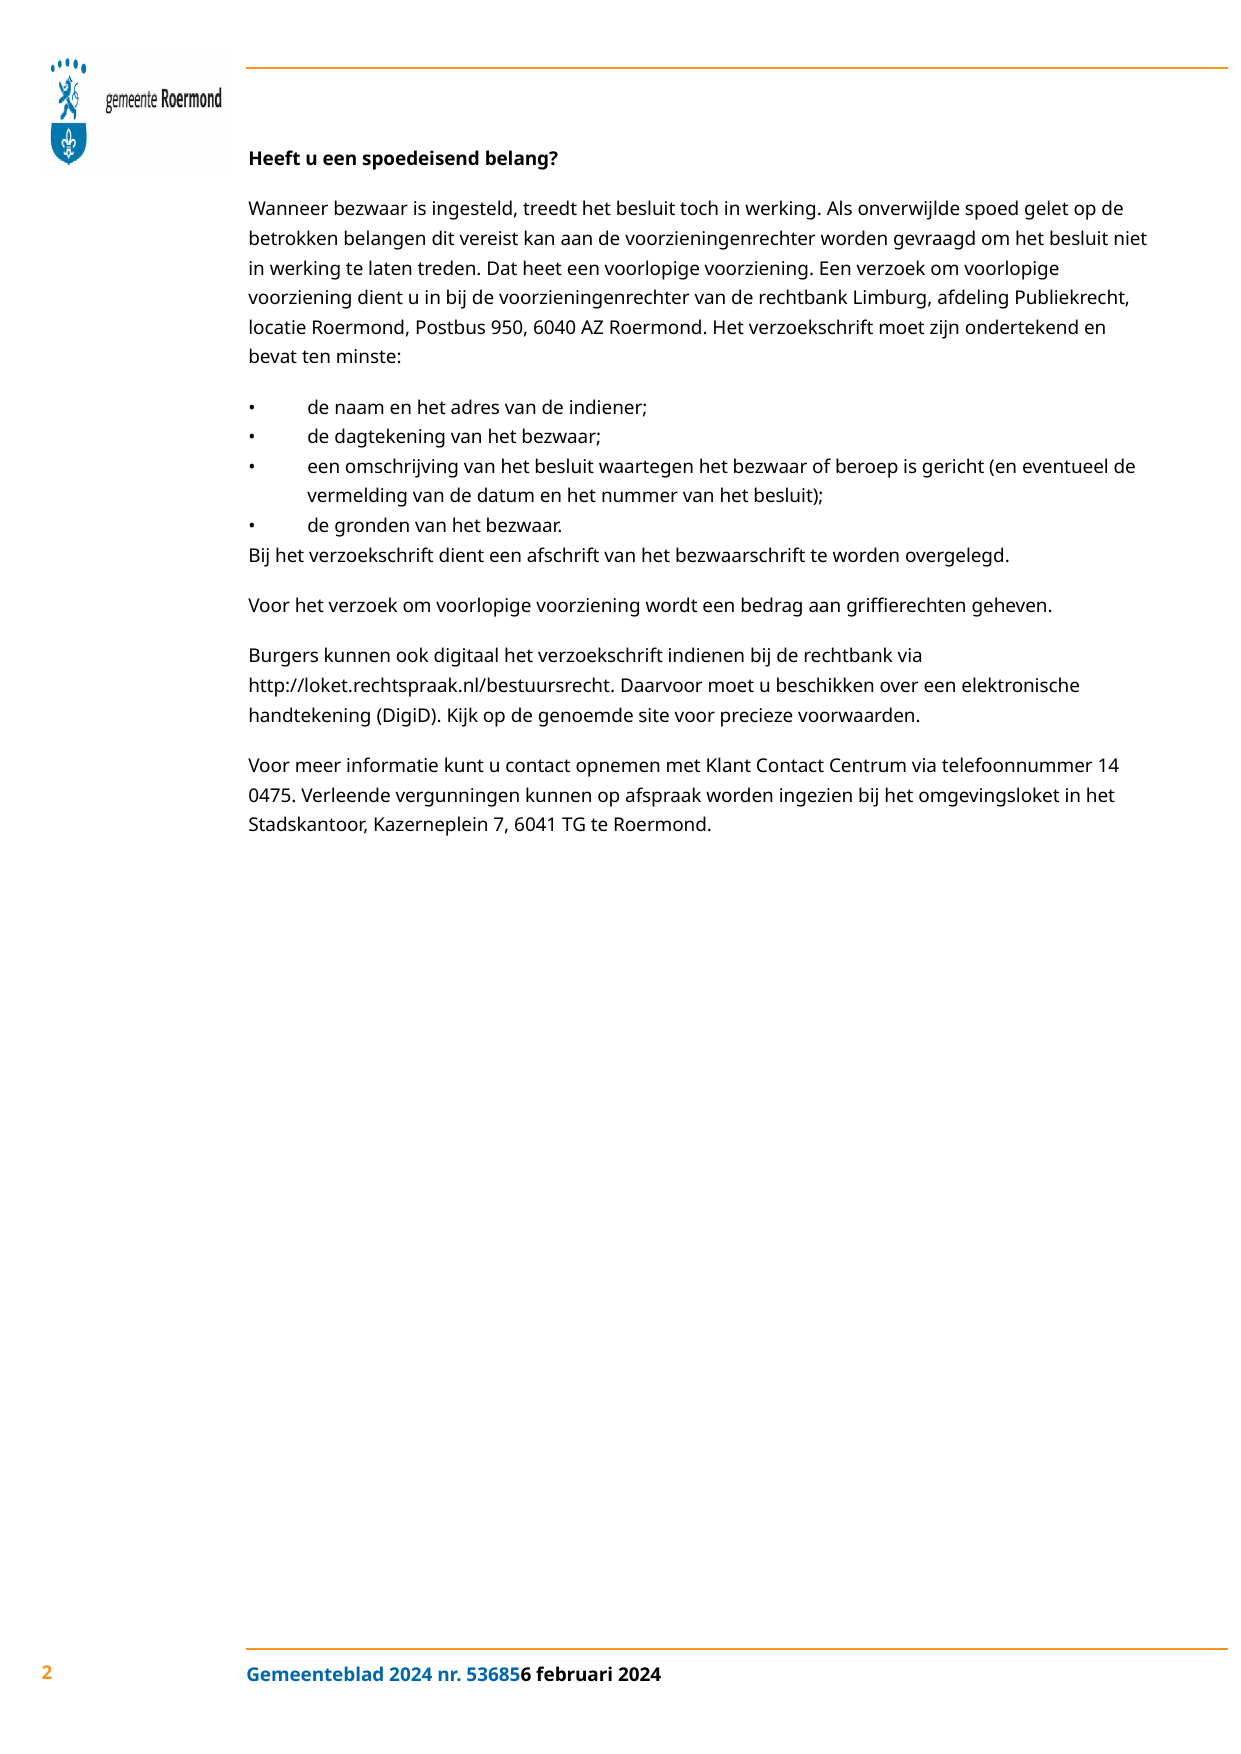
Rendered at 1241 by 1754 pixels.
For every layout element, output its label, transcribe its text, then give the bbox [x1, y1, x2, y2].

text Heeft u een spoedeisend belang? [248, 145, 1152, 171]
picture [41, 47, 231, 172]
text Burgers kunnen ook digitaal het verzoekschrift indienen bij de rechtbank via http://loket.rechtspraak.nl/bestuursrecht. Daarvoor moet u beschikken over een elektronische handtekening (DigiD). Kijk op de genoemde site voor precieze voorwaarden. [248, 643, 1152, 728]
list de gronden van het bezwaar. [248, 512, 1152, 538]
list een omschrijving van het besluit waartegen het bezwaar of beroep is gericht (en eventueel de vermelding van de datum en het nummer van het besluit); [248, 453, 1152, 508]
list de dagtekening van het bezwaar; [248, 423, 1152, 449]
text Wanneer bezwaar is ingesteld, treedt het besluit toch in werking. Als onverwijlde spoed gelet op de betrokken belangen dit vereist kan aan de voorzieningenrechter worden gevraagd om het besluit niet in werking te laten treden. Dat heet een voorlopige voorziening. Een verzoek om voorlopige voorziening dient u in bij de voorzieningenrechter van de rechtbank Limburg, afdeling Publiekrecht, locatie Roermond, Postbus 950, 6040 AZ Roermond. Het verzoekschrift moet zijn ondertekend en bevat ten minste: [248, 196, 1152, 369]
text Voor het verzoek om voorlopige voorziening wordt een bedrag aan griffierechten geheven. [248, 592, 1152, 618]
list de naam en het adres van de indiener; [248, 394, 1152, 420]
text Bij het verzoekschrift dient een afschrift van het bezwaarschrift te worden overgelegd. [248, 542, 1152, 568]
text Voor meer informatie kunt u contact opnemen met Klant Contact Centrum via telefoonnummer 14 0475. Verleende vergunningen kunnen op afspraak worden ingezien bij het omgevingsloket in het Stadskantoor, Kazerneplein 7, 6041 TG te Roermond. [248, 752, 1152, 837]
